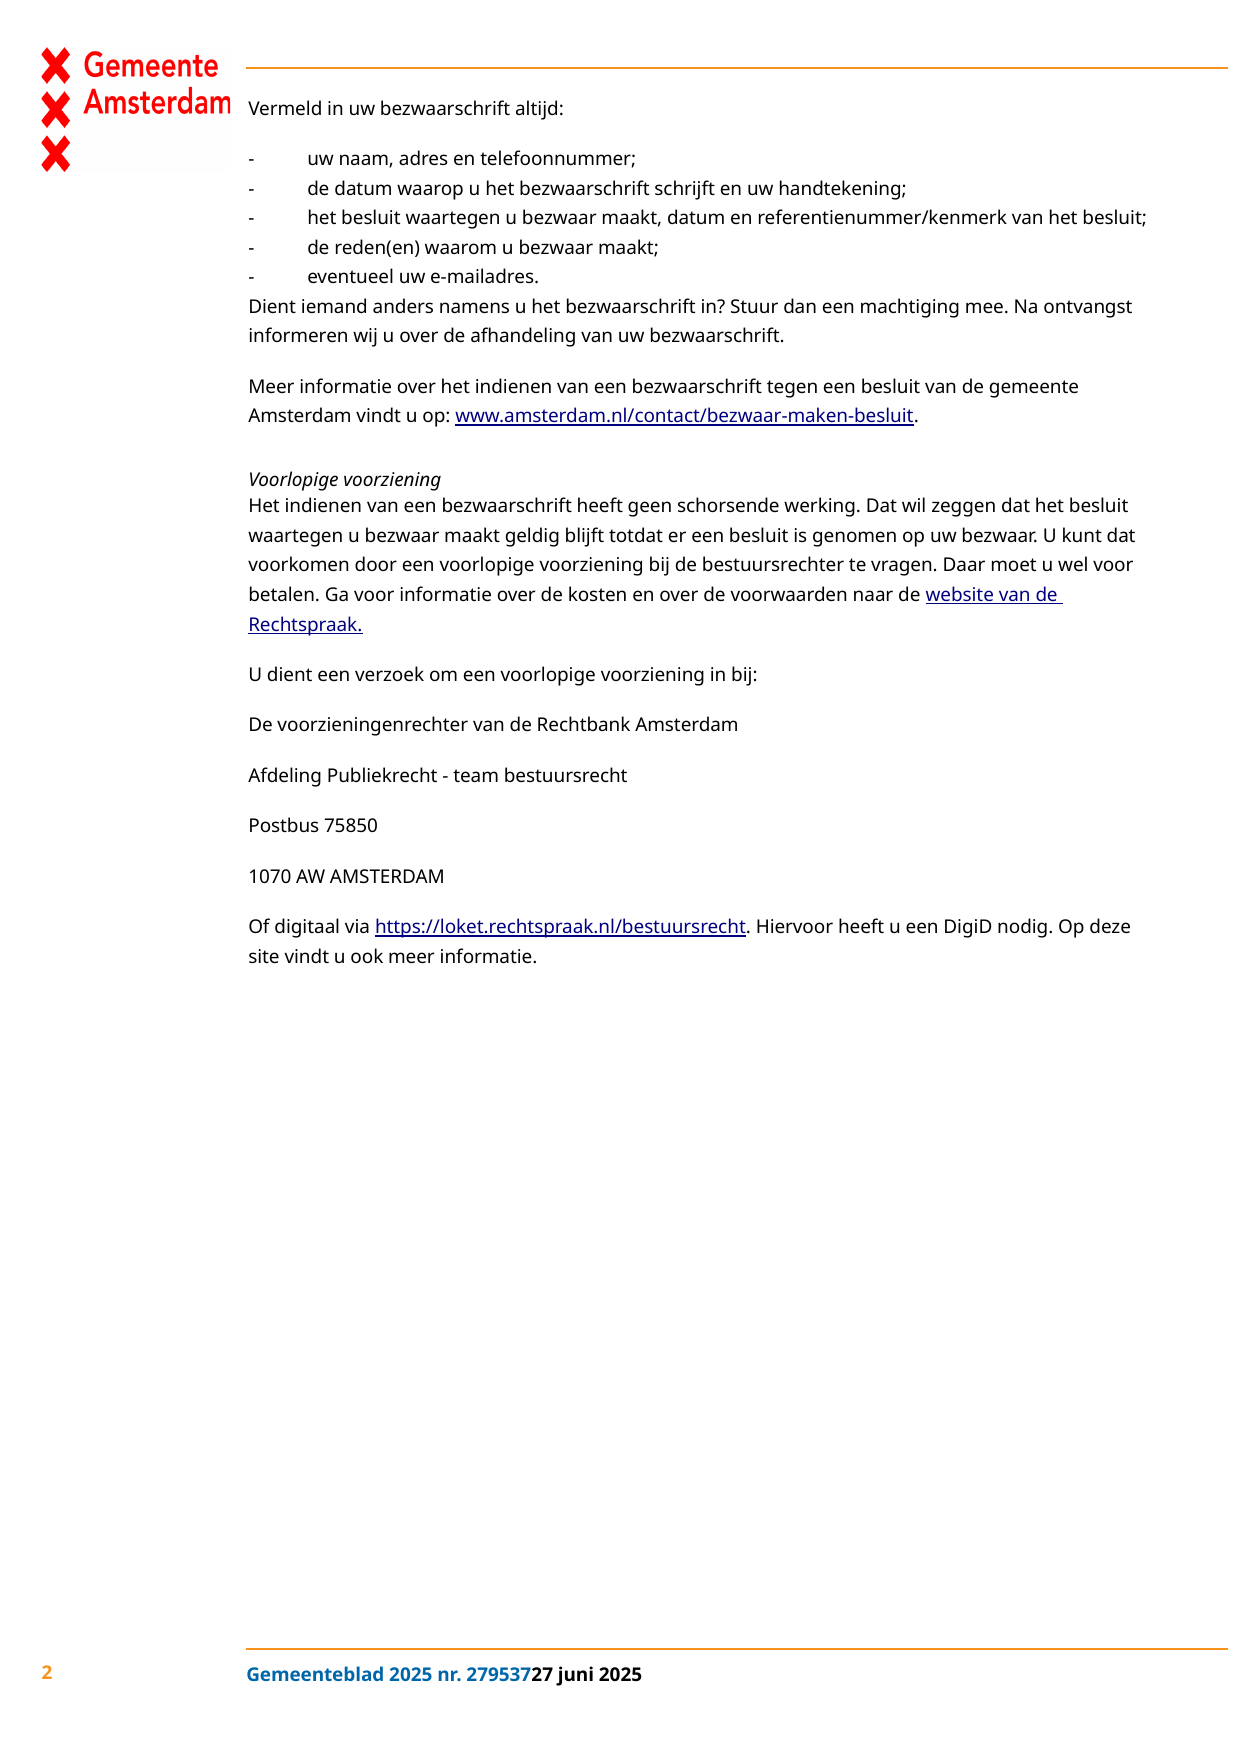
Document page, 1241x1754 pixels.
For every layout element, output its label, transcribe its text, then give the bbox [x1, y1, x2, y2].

text Het indienen van een bezwaarschrift heeft geen schorsende werking. Dat wil zeggen dat het besluit waartegen u bezwaar maakt geldig blijft totdat er een besluit is genomen op uw bezwaar. U kunt dat voorkomen door een voorlopige voorziening bij de bestuursrechter te vragen. Daar moet u wel voor betalen. Ga voor informatie over de kosten en over de voorwaarden naar de website van de Rechtspraak. [248, 492, 1152, 636]
text Postbus 75850 [248, 812, 1152, 838]
picture [41, 47, 231, 172]
text U dient een verzoek om een voorlopige voorziening in bij: [248, 661, 1152, 687]
list uw naam, adres en telefoonnummer; [248, 145, 1152, 171]
text Voorlopige voorziening [248, 467, 1152, 492]
text Meer informatie over het indienen van een bezwaarschrift tegen een besluit van de gemeente Amsterdam vindt u op: www.amsterdam.nl/contact/bezwaar-maken-besluit. [248, 373, 1152, 428]
text 1070 AW AMSTERDAM [248, 863, 1152, 888]
text Dient iemand anders namens u het bezwaarschrift in? Stuur dan een machtiging mee. Na ontvangst informeren wij u over de afhandeling van uw bezwaarschrift. [248, 293, 1152, 348]
list de reden(en) waarom u bezwaar maakt; [248, 234, 1152, 260]
text Of digitaal via https://loket.rechtspraak.nl/bestuursrecht. Hiervoor heeft u een DigiD nodig. Op deze site vindt u ook meer informatie. [248, 913, 1152, 968]
list de datum waarop u het bezwaarschrift schrijft en uw handtekening; [248, 175, 1152, 201]
text Vermeld in uw bezwaarschrift altijd: [248, 95, 1152, 121]
list het besluit waartegen u bezwaar maakt, datum en referentienummer/kenmerk van het besluit; [248, 204, 1152, 230]
text Afdeling Publiekrecht - team bestuursrecht [248, 762, 1152, 788]
list eventueel uw e-mailadres. [248, 263, 1152, 289]
text De voorzieningenrechter van de Rechtbank Amsterdam [248, 712, 1152, 737]
